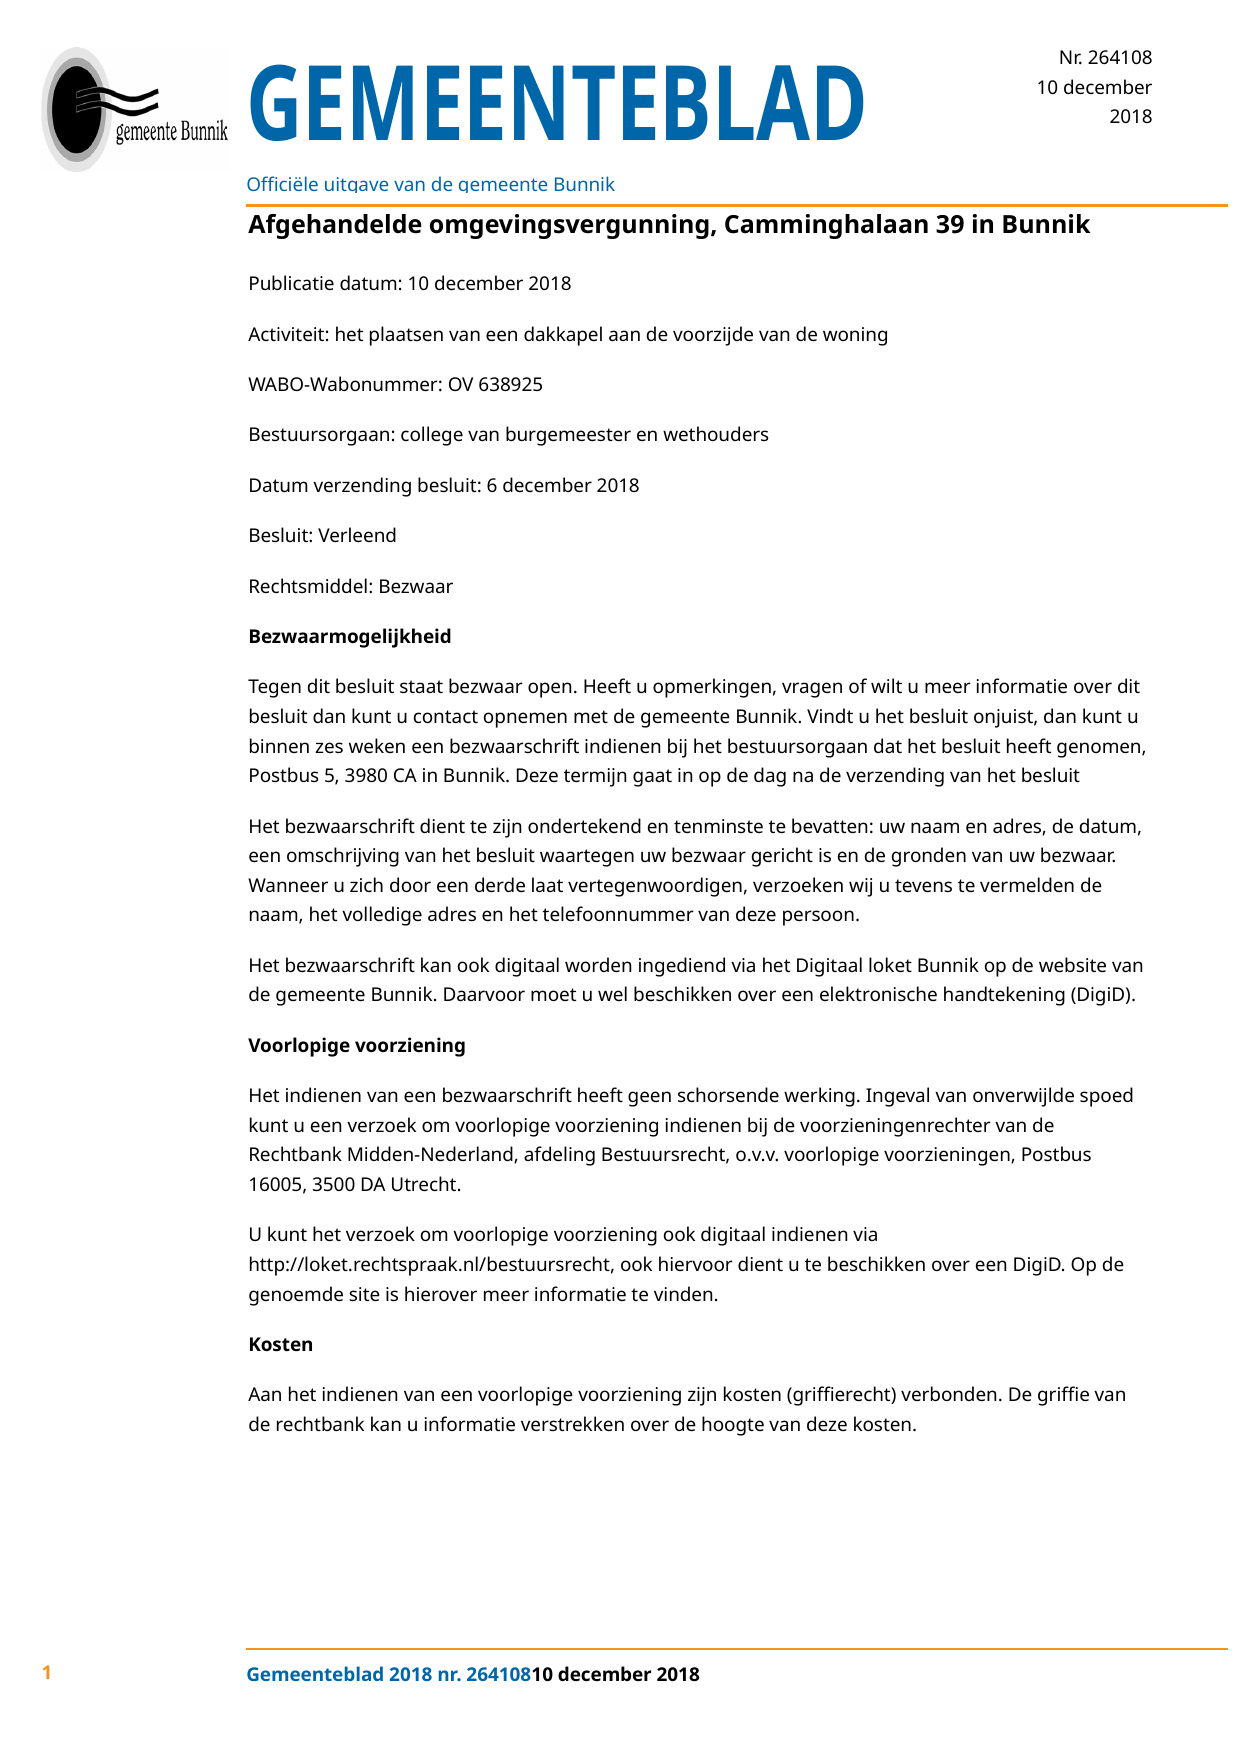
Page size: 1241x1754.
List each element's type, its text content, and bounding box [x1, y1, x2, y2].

text Publicatie datum: 10 december 2018 [248, 270, 1152, 296]
text Het bezwaarschrift kan ook digitaal worden ingediend via het Digitaal loket Bunnik op de website van de gemeente Bunnik. Daarvoor moet u wel beschikken over een elektronische handtekening (DigiD). [248, 952, 1152, 1007]
text Voorlopige voorziening [248, 1032, 1152, 1058]
text Rechtsmiddel: Bezwaar [248, 573, 1152, 598]
text WABO-Wabonummer: OV 638925 [248, 371, 1152, 397]
text Tegen dit besluit staat bezwaar open. Heeft u opmerkingen, vragen of wilt u meer informatie over dit besluit dan kunt u contact opnemen met de gemeente Bunnik. Vindt u het besluit onjuist, dan kunt u binnen zes weken een bezwaarschrift indienen bij het bestuursorgaan dat het besluit heeft genomen, Postbus 5, 3980 CA in Bunnik. Deze termijn gaat in op de dag na de verzending van het besluit [248, 674, 1152, 788]
text Aan het indienen van een voorlopige voorziening zijn kosten (griffierecht) verbonden. De griffie van de rechtbank kan u informatie verstrekken over de hoogte van deze kosten. [248, 1382, 1152, 1437]
text Kosten [248, 1331, 1152, 1357]
picture [41, 47, 231, 172]
text Afgehandelde omgevingsvergunning, Camminghalaan 39 in Bunnik [248, 207, 1152, 241]
text Activiteit: het plaatsen van een dakkapel aan de voorzijde van de woning [248, 321, 1152, 346]
text Het bezwaarschrift dient te zijn ondertekend en tenminste te bevatten: uw naam en adres, de datum, een omschrijving van het besluit waartegen uw bezwaar gericht is en de gronden van uw bezwaar. Wanneer u zich door een derde laat vertegenwoordigen, verzoeken wij u tevens te vermelden de naam, het volledige adres en het telefoonnummer van deze persoon. [248, 813, 1152, 927]
text Bezwaarmogelijkheid [248, 623, 1152, 649]
text U kunt het verzoek om voorlopige voorziening ook digitaal indienen via http://loket.rechtspraak.nl/bestuursrecht, ook hiervoor dient u te beschikken over een DigiD. Op de genoemde site is hierover meer informatie te vinden. [248, 1222, 1152, 1306]
text Het indienen van een bezwaarschrift heeft geen schorsende werking. Ingeval van onverwijlde spoed kunt u een verzoek om voorlopige voorziening indienen bij de voorzieningenrechter van de Rechtbank Midden-Nederland, afdeling Bestuursrecht, o.v.v. voorlopige voorzieningen, Postbus 16005, 3500 DA Utrecht. [248, 1082, 1152, 1197]
text Datum verzending besluit: 6 december 2018 [248, 472, 1152, 498]
text Bestuursorgaan: college van burgemeester en wethouders [248, 422, 1152, 447]
text Besluit: Verleend [248, 522, 1152, 548]
